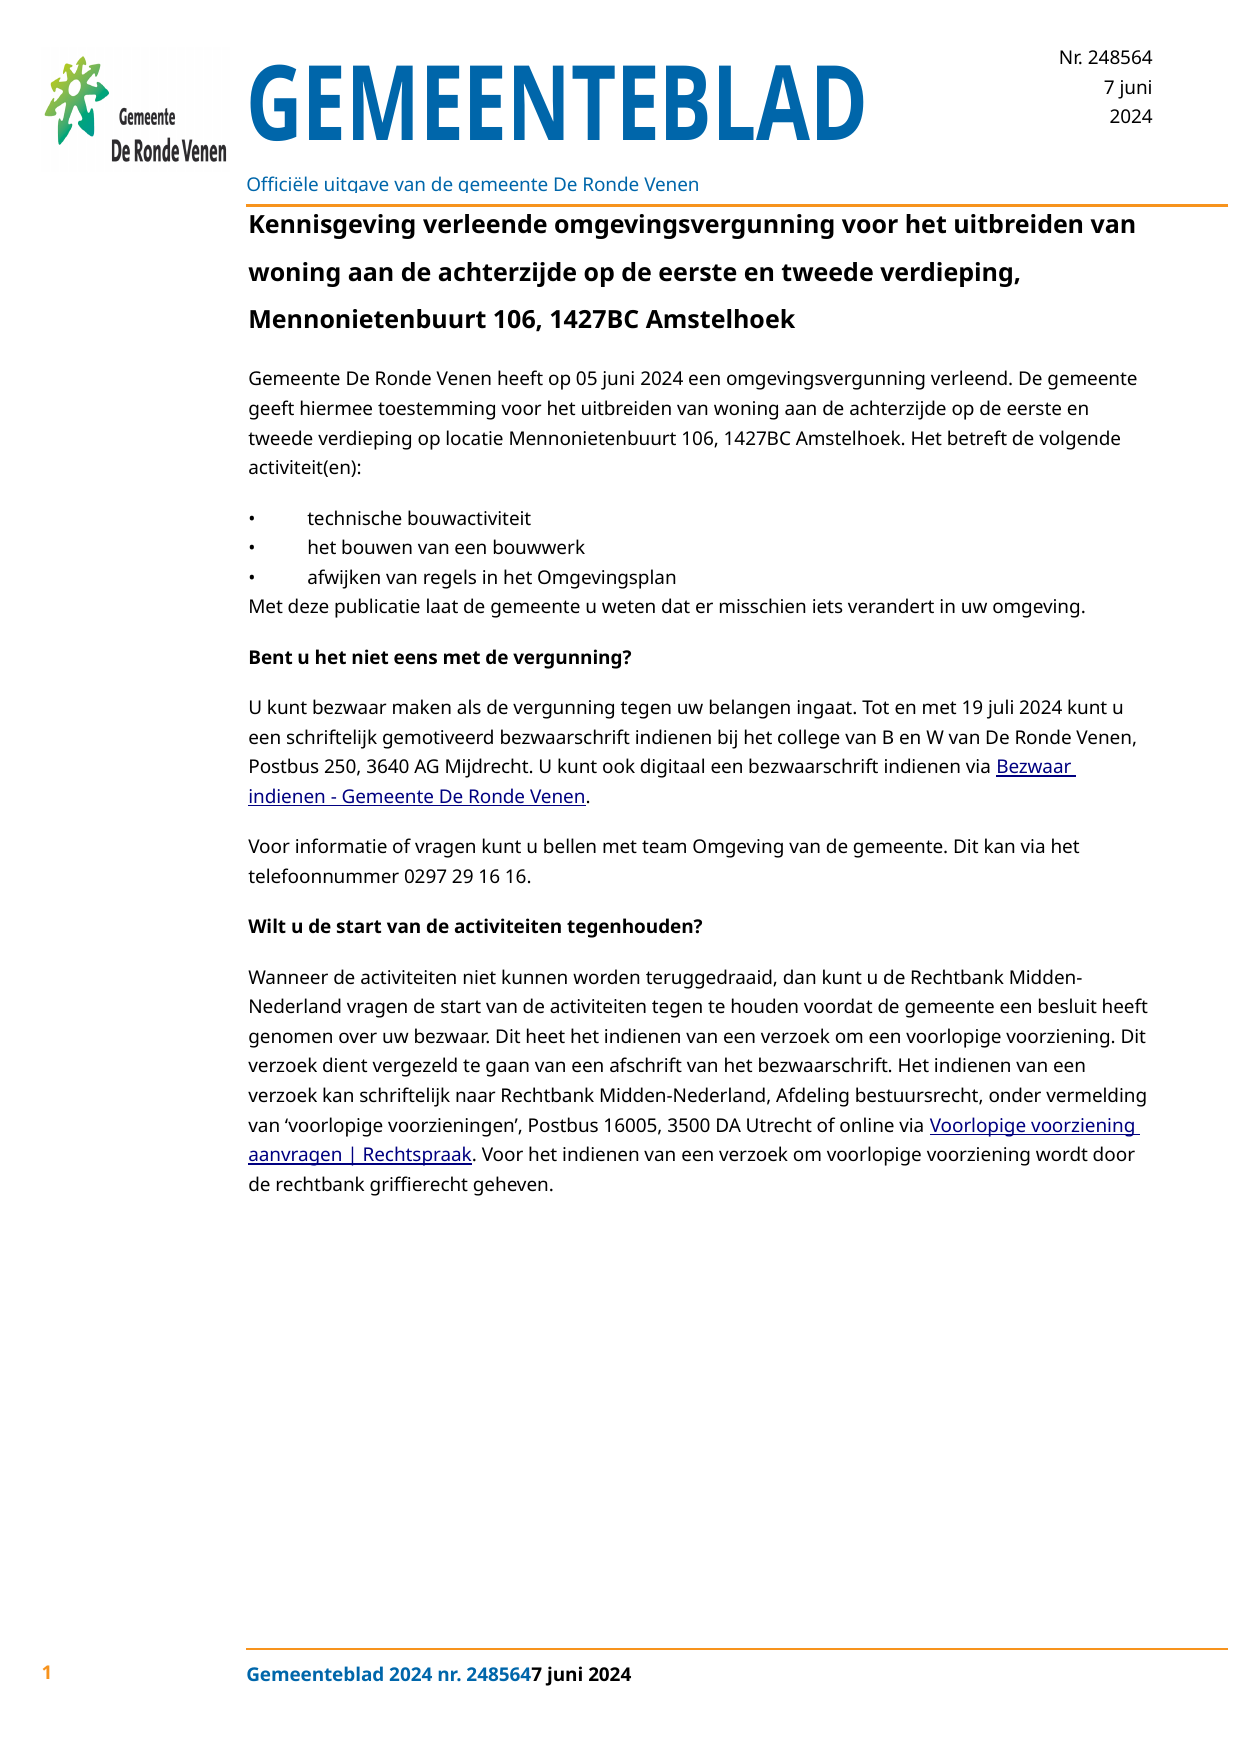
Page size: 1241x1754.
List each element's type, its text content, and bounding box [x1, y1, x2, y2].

text Bent u het niet eens met de vergunning? [248, 644, 1152, 669]
text Wanneer de activiteiten niet kunnen worden teruggedraaid, dan kunt u de Rechtbank Midden-Nederland vragen de start van de activiteiten tegen te houden voordat de gemeente een besluit heeft genomen over uw bezwaar. Dit heet het indienen van een verzoek om een voorlopige voorziening. Dit verzoek dient vergezeld te gaan van een afschrift van het bezwaarschrift. Het indienen van een verzoek kan schriftelijk naar Rechtbank Midden-Nederland, Afdeling bestuursrecht, onder vermelding van ‘voorlopige voorzieningen’, Postbus 16005, 3500 DA Utrecht of online via Voorlopige voorziening aanvragen | Rechtspraak. Voor het indienen van een verzoek om voorlopige voorziening wordt door de rechtbank griffierecht geheven. [248, 964, 1152, 1197]
list het bouwen van een bouwwerk [248, 534, 1152, 560]
text Met deze publicatie laat de gemeente u weten dat er misschien iets verandert in uw omgeving. [248, 593, 1152, 619]
list afwijken van regels in het Omgevingsplan [248, 564, 1152, 589]
text Kennisgeving verleende omgevingsvergunning voor het uitbreiden van woning aan de achterzijde op de eerste en tweede verdieping, Mennonietenbuurt 106, 1427BC Amstelhoek [248, 207, 1152, 336]
text Wilt u de start van de activiteiten tegenhouden? [248, 913, 1152, 939]
list technische bouwactiviteit [248, 505, 1152, 530]
text Voor informatie of vragen kunt u bellen met team Omgeving van de gemeente. Dit kan via het telefoonnummer 0297 29 16 16. [248, 833, 1152, 889]
picture [41, 47, 231, 172]
text Gemeente De Ronde Venen heeft op 05 juni 2024 een omgevingsvergunning verleend. De gemeente geeft hiermee toestemming voor het uitbreiden van woning aan de achterzijde op de eerste en tweede verdieping op locatie Mennonietenbuurt 106, 1427BC Amstelhoek. Het betreft de volgende activiteit(en): [248, 366, 1152, 480]
text U kunt bezwaar maken als de vergunning tegen uw belangen ingaat. Tot en met 19 juli 2024 kunt u een schriftelijk gemotiveerd bezwaarschrift indienen bij het college van B en W van De Ronde Venen, Postbus 250, 3640 AG Mijdrecht. U kunt ook digitaal een bezwaarschrift indienen via Bezwaar indienen - Gemeente De Ronde Venen. [248, 694, 1152, 809]
